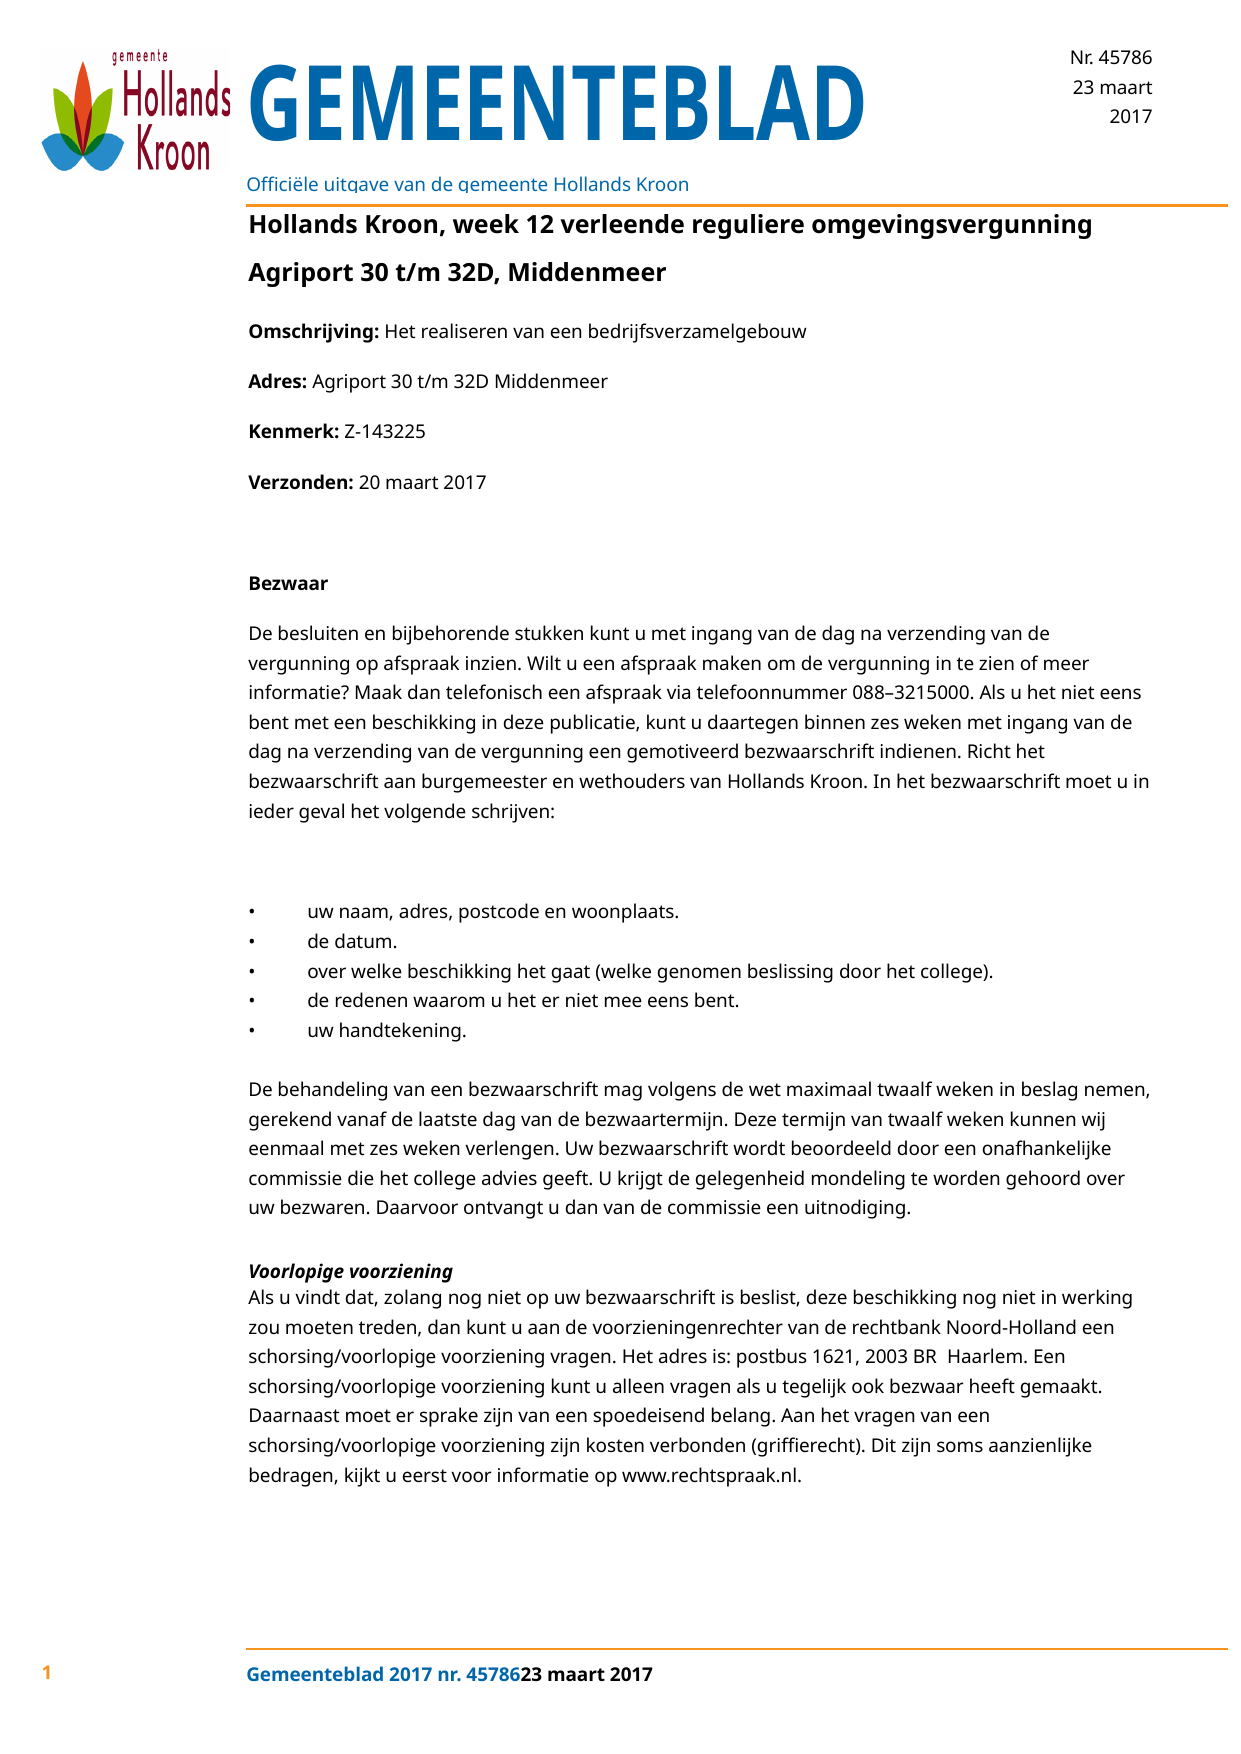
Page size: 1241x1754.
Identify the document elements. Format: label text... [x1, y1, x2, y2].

text Adres: Agriport 30 t/m 32D Middenmeer [248, 368, 1152, 394]
text Verzonden: 20 maart 2017 [248, 469, 1152, 495]
list uw naam, adres, postcode en woonplaats. [248, 899, 1152, 924]
text Kenmerk: Z-143225 [248, 419, 1152, 444]
text Omschrijving: Het realiseren van een bedrijfsverzamelgebouw [248, 318, 1152, 344]
text De besluiten en bijbehorende stukken kunt u met ingang van de dag na verzending van de vergunning op afspraak inzien. Wilt u een afspraak maken om de vergunning in te zien of meer informatie? Maak dan telefonisch een afspraak via telefoonnummer 088–3215000. Als u het niet eens bent met een beschikking in deze publicatie, kunt u daartegen binnen zes weken met ingang van de dag na verzending van de vergunning een gemotiveerd bezwaarschrift indienen. Richt het bezwaarschrift aan burgemeester en wethouders van Hollands Kroon. In het bezwaarschrift moet u in ieder geval het volgende schrijven: [248, 620, 1152, 824]
picture [41, 47, 231, 172]
list over welke beschikking het gaat (welke genomen beslissing door het college). [248, 958, 1152, 984]
list de redenen waarom u het er niet mee eens bent. [248, 987, 1152, 1013]
text Bezwaar [248, 570, 1152, 596]
text Hollands Kroon, week 12 verleende reguliere omgevingsvergunning Agriport 30 t/m 32D, Middenmeer [248, 207, 1152, 288]
text De behandeling van een bezwaarschrift mag volgens de wet maximaal twaalf weken in beslag nemen, gerekend vanaf de laatste dag van de bezwaartermijn. Deze termijn van twaalf weken kunnen wij eenmaal met zes weken verlengen. Uw bezwaarschrift wordt beoordeeld door een onafhankelijke commissie die het college advies geeft. U krijgt de gelegenheid mondeling te worden gehoord over uw bezwaren. Daarvoor ontvangt u dan van de commissie een uitnodiging. [248, 1076, 1152, 1220]
text Als u vindt dat, zolang nog niet op uw bezwaarschrift is beslist, deze beschikking nog niet in werking zou moeten treden, dan kunt u aan de voorzieningenrechter van de rechtbank Noord-Holland een schorsing/voorlopige voorziening vragen. Het adres is: postbus 1621, 2003 BR Haarlem. Een schorsing/voorlopige voorziening kunt u alleen vragen als u tegelijk ook bezwaar heeft gemaakt. Daarnaast moet er sprake zijn van een spoedeisend belang. Aan het vragen van een schorsing/voorlopige voorziening zijn kosten verbonden (griffierecht). Dit zijn soms aanzienlijke bedragen, kijkt u eerst voor informatie op www.rechtspraak.nl. [248, 1284, 1152, 1487]
list uw handtekening. [248, 1017, 1152, 1043]
list de datum. [248, 928, 1152, 954]
text Voorlopige voorziening [248, 1258, 1152, 1284]
